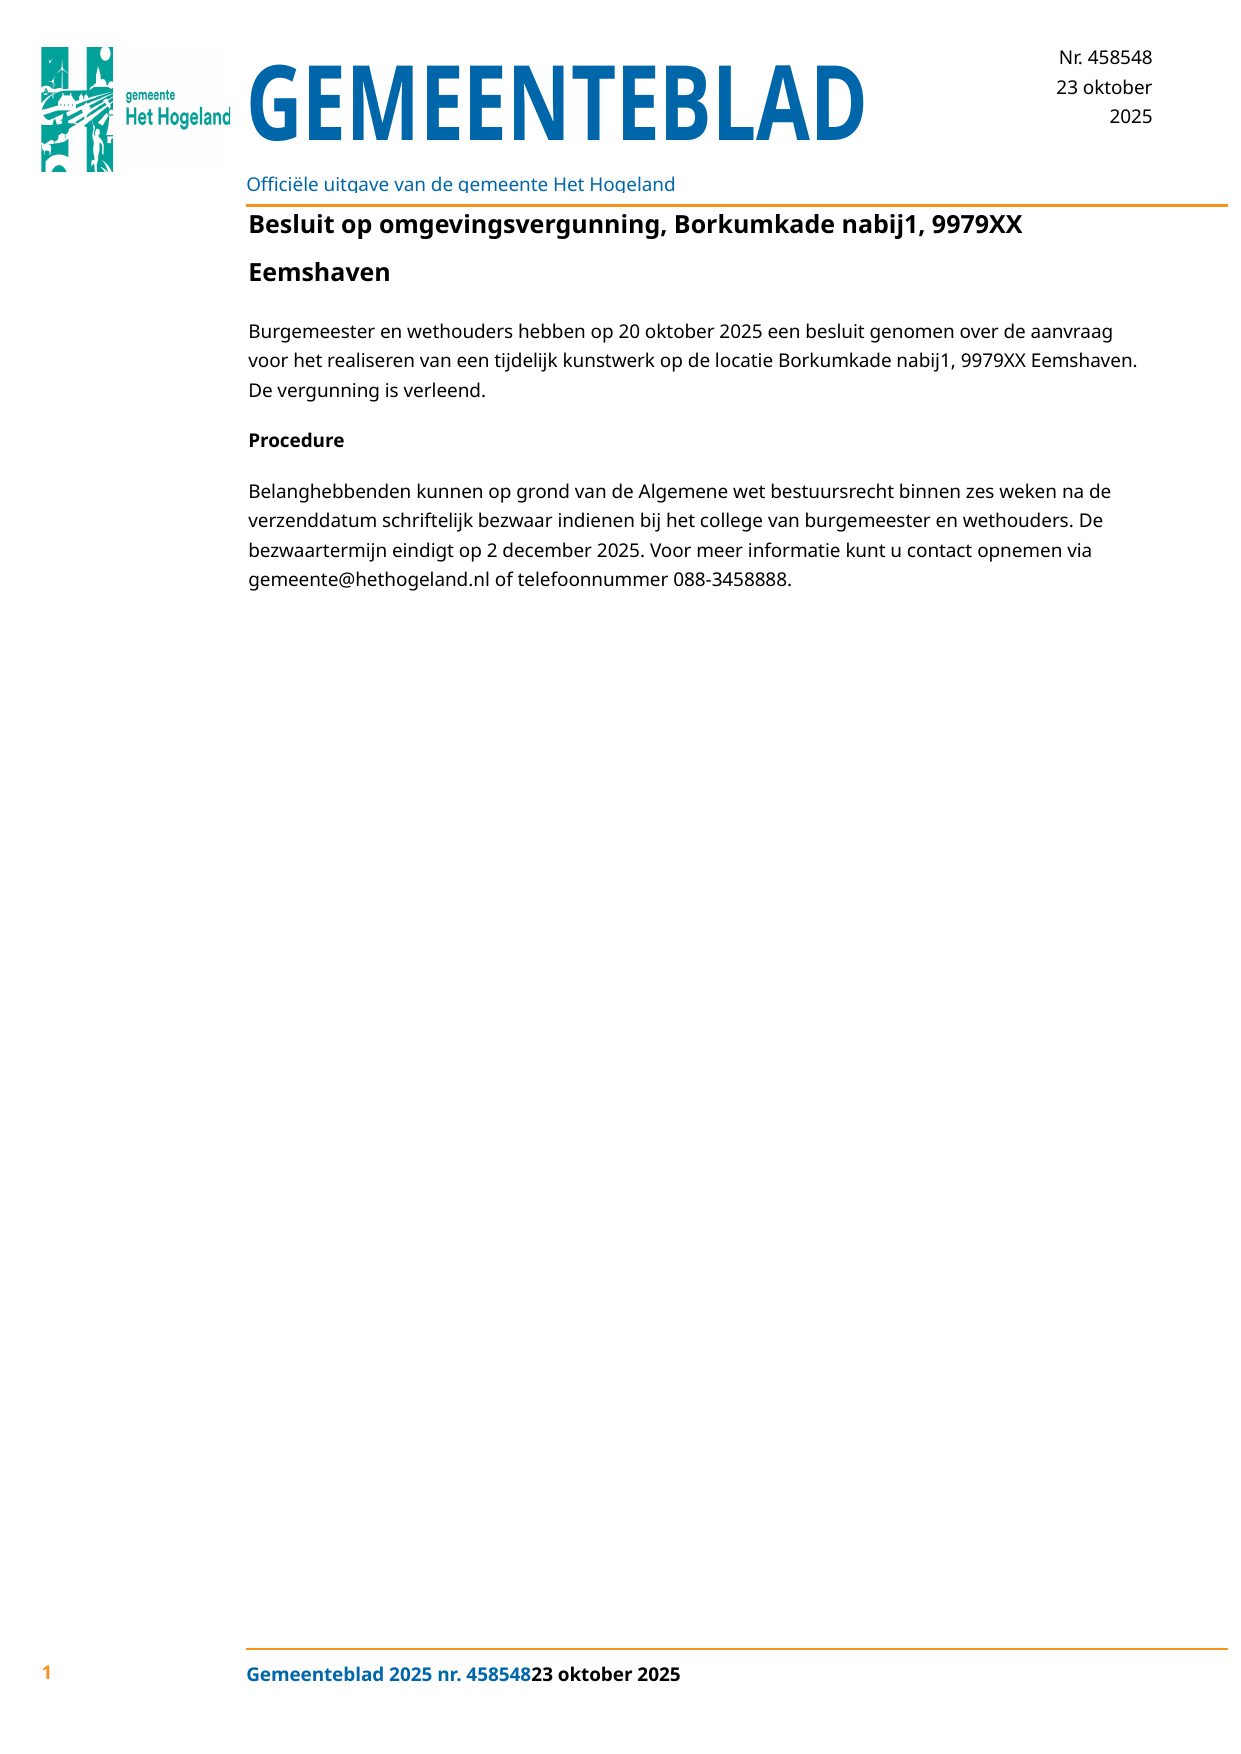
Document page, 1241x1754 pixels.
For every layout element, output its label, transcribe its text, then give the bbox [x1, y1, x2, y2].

picture [41, 47, 231, 172]
text Procedure [248, 427, 1152, 453]
text Burgemeester en wethouders hebben op 20 oktober 2025 een besluit genomen over de aanvraag voor het realiseren van een tijdelijk kunstwerk op de locatie Borkumkade nabij1, 9979XX Eemshaven. De vergunning is verleend. [248, 318, 1152, 403]
text Besluit op omgevingsvergunning, Borkumkade nabij1, 9979XX Eemshaven [248, 207, 1152, 288]
text Belanghebbenden kunnen op grond van de Algemene wet bestuursrecht binnen zes weken na de verzenddatum schriftelijk bezwaar indienen bij het college van burgemeester en wethouders. De bezwaartermijn eindigt op 2 december 2025. Voor meer informatie kunt u contact opnemen via gemeente@hethogeland.nl of telefoonnummer 088-3458888. [248, 478, 1152, 592]
